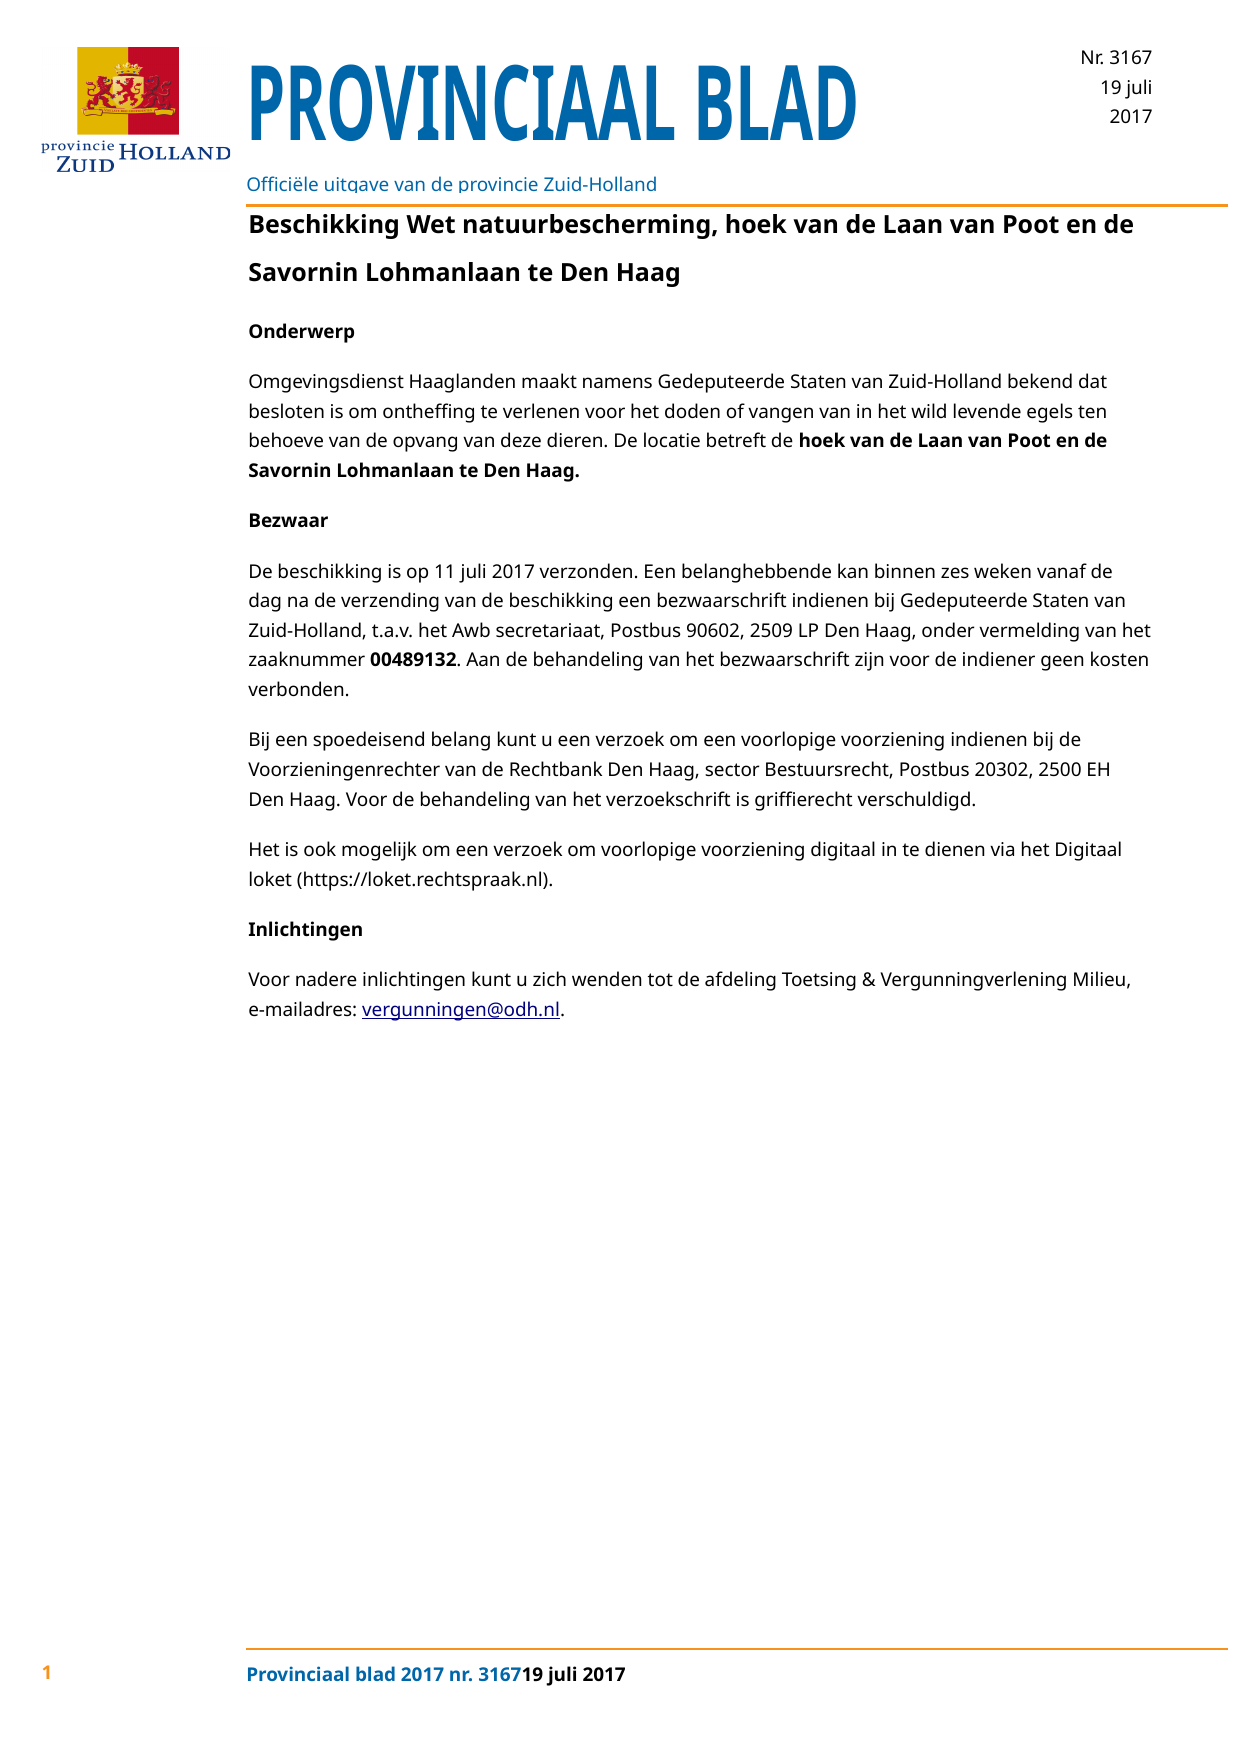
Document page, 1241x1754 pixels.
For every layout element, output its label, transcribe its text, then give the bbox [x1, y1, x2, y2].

text Bezwaar [248, 507, 1152, 533]
text Voor nadere inlichtingen kunt u zich wenden tot de afdeling Toetsing & Vergunningverlening Milieu, e-mailadres: vergunningen@odh.nl. [248, 967, 1152, 1022]
text Beschikking Wet natuurbescherming, hoek van de Laan van Poot en de Savornin Lohmanlaan te Den Haag [248, 207, 1152, 288]
text Bij een spoedeisend belang kunt u een verzoek om een voorlopige voorziening indienen bij de Voorzieningenrechter van de Rechtbank Den Haag, sector Bestuursrecht, Postbus 20302, 2500 EH Den Haag. Voor de behandeling van het verzoekschrift is griffierecht verschuldigd. [248, 727, 1152, 812]
picture [41, 47, 231, 172]
text Onderwerp [248, 318, 1152, 344]
text Omgevingsdienst Haaglanden maakt namens Gedeputeerde Staten van Zuid-Holland bekend dat besloten is om ontheffing te verlenen voor het doden of vangen van in het wild levende egels ten behoeve van de opvang van deze dieren. De locatie betreft de hoek van de Laan van Poot en de Savornin Lohmanlaan te Den Haag. [248, 368, 1152, 483]
text De beschikking is op 11 juli 2017 verzonden. Een belanghebbende kan binnen zes weken vanaf de dag na de verzending van de beschikking een bezwaarschrift indienen bij Gedeputeerde Staten van Zuid-Holland, t.a.v. het Awb secretariaat, Postbus 90602, 2509 LP Den Haag, onder vermelding van het zaaknummer 00489132. Aan de behandeling van het bezwaarschrift zijn voor de indiener geen kosten verbonden. [248, 558, 1152, 702]
text Het is ook mogelijk om een verzoek om voorlopige voorziening digitaal in te dienen via het Digitaal loket (https://loket.rechtspraak.nl). [248, 836, 1152, 892]
text Inlichtingen [248, 916, 1152, 942]
